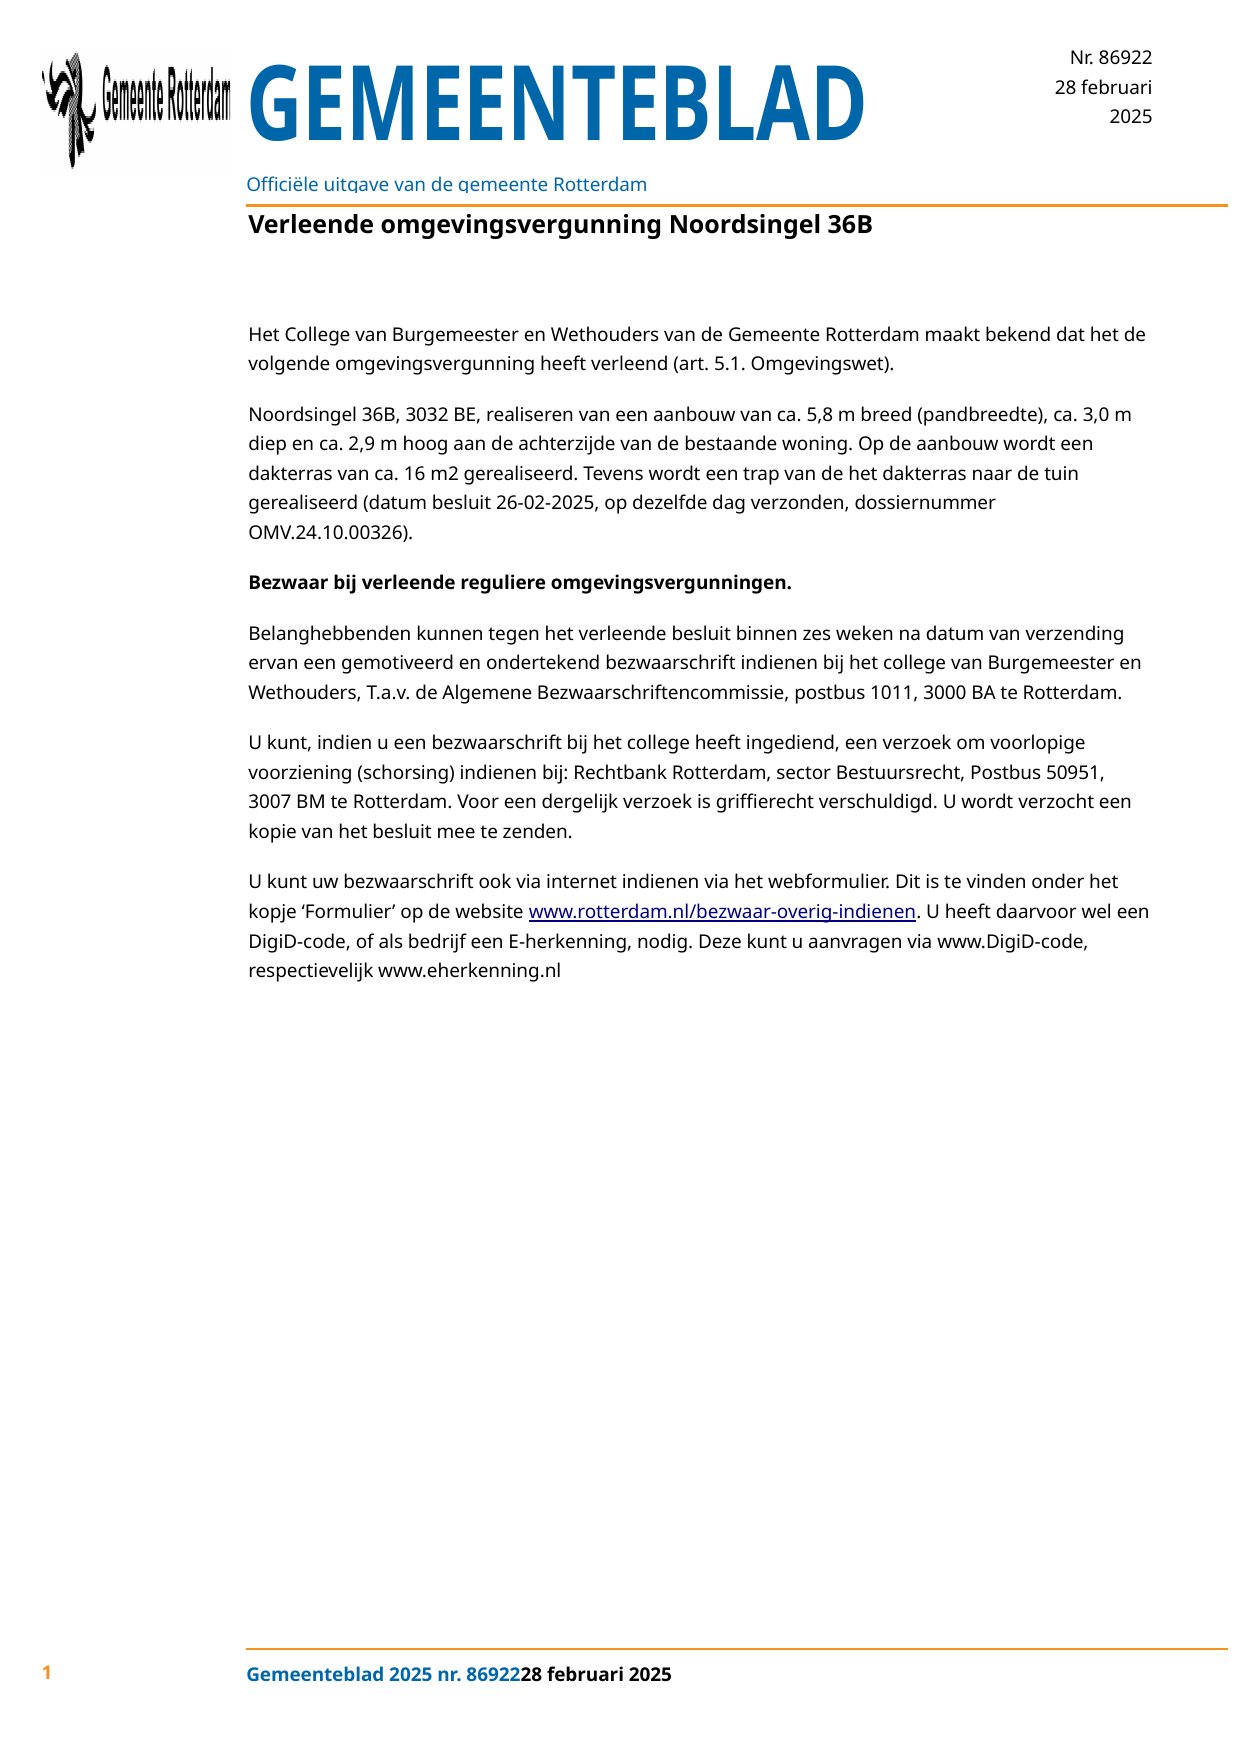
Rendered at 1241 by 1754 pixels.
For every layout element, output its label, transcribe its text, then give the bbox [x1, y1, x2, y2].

text Noordsingel 36B, 3032 BE, realiseren van een aanbouw van ca. 5,8 m breed (pandbreedte), ca. 3,0 m diep en ca. 2,9 m hoog aan de achterzijde van de bestaande woning. Op de aanbouw wordt een dakterras van ca. 16 m2 gerealiseerd. Tevens wordt een trap van de het dakterras naar de tuin gerealiseerd (datum besluit 26-02-2025, op dezelfde dag verzonden, dossiernummer OMV.24.10.00326). [248, 401, 1152, 545]
text Bezwaar bij verleende reguliere omgevingsvergunningen. [248, 569, 1152, 595]
text Belanghebbenden kunnen tegen het verleende besluit binnen zes weken na datum van verzending ervan een gemotiveerd en ondertekend bezwaarschrift indienen bij het college van Burgemeester en Wethouders, T.a.v. de Algemene Bezwaarschriftencommissie, postbus 1011, 3000 BA te Rotterdam. [248, 620, 1152, 705]
text Het College van Burgemeester en Wethouders van de Gemeente Rotterdam maakt bekend dat het de volgende omgevingsvergunning heeft verleend (art. 5.1. Omgevingswet). [248, 321, 1152, 376]
text U kunt uw bezwaarschrift ook via internet indienen via het webformulier. Dit is te vinden onder het kopje ‘Formulier’ op de website www.rotterdam.nl/bezwaar-overig-indienen. U heeft daarvoor wel een DigiD-code, of als bedrijf een E-herkenning, nodig. Deze kunt u aanvragen via www.DigiD-code, respectievelijk www.eherkenning.nl [248, 869, 1152, 983]
picture [41, 47, 231, 172]
text U kunt, indien u een bezwaarschrift bij het college heeft ingediend, een verzoek om voorlopige voorziening (schorsing) indienen bij: Rechtbank Rotterdam, sector Bestuursrecht, Postbus 50951, 3007 BM te Rotterdam. Voor een dergelijk verzoek is griffierecht verschuldigd. U wordt verzocht een kopie van het besluit mee te zenden. [248, 729, 1152, 844]
text Verleende omgevingsvergunning Noordsingel 36B [248, 207, 1152, 241]
